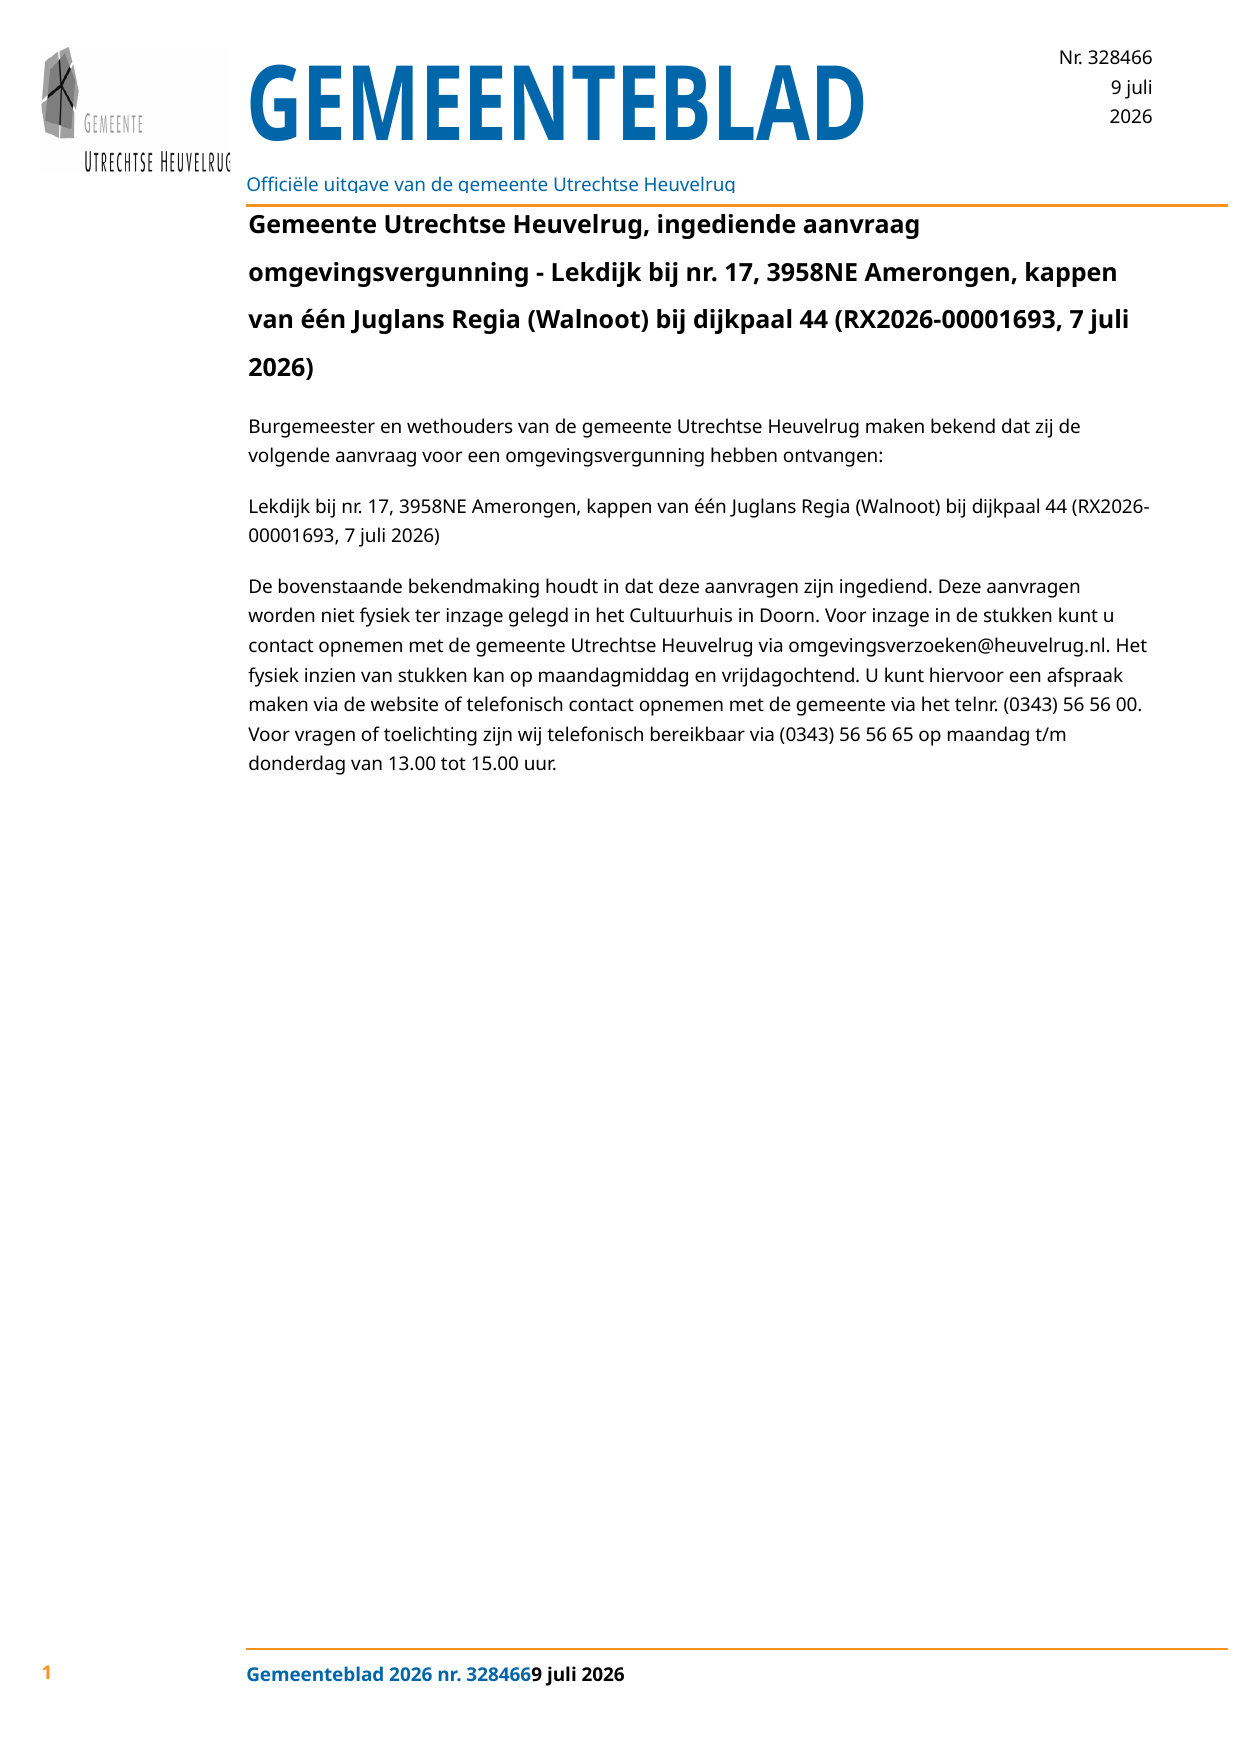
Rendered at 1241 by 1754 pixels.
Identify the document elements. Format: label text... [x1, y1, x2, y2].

picture [41, 47, 231, 172]
text Lekdijk bij nr. 17, 3958NE Amerongen, kappen van één Juglans Regia (Walnoot) bij dijkpaal 44 (RX2026-00001693, 7 juli 2026) [248, 493, 1152, 548]
text De bovenstaande bekendmaking houdt in dat deze aanvragen zijn ingediend. Deze aanvragen worden niet fysiek ter inzage gelegd in het Cultuurhuis in Doorn. Voor inzage in de stukken kunt u contact opnemen met de gemeente Utrechtse Heuvelrug via omgevingsverzoeken@heuvelrug.nl. Het fysiek inzien van stukken kan op maandagmiddag en vrijdagochtend. U kunt hiervoor een afspraak maken via de website of telefonisch contact opnemen met de gemeente via het telnr. (0343) 56 56 00. Voor vragen of toelichting zijn wij telefonisch bereikbaar via (0343) 56 56 65 op maandag t/m donderdag van 13.00 tot 15.00 uur. [248, 573, 1152, 776]
text Gemeente Utrechtse Heuvelrug, ingediende aanvraag omgevingsvergunning - Lekdijk bij nr. 17, 3958NE Amerongen, kappen van één Juglans Regia (Walnoot) bij dijkpaal 44 (RX2026-00001693, 7 juli 2026) [248, 207, 1152, 384]
text Burgemeester en wethouders van de gemeente Utrechtse Heuvelrug maken bekend dat zij de volgende aanvraag voor een omgevingsvergunning hebben ontvangen: [248, 413, 1152, 468]
